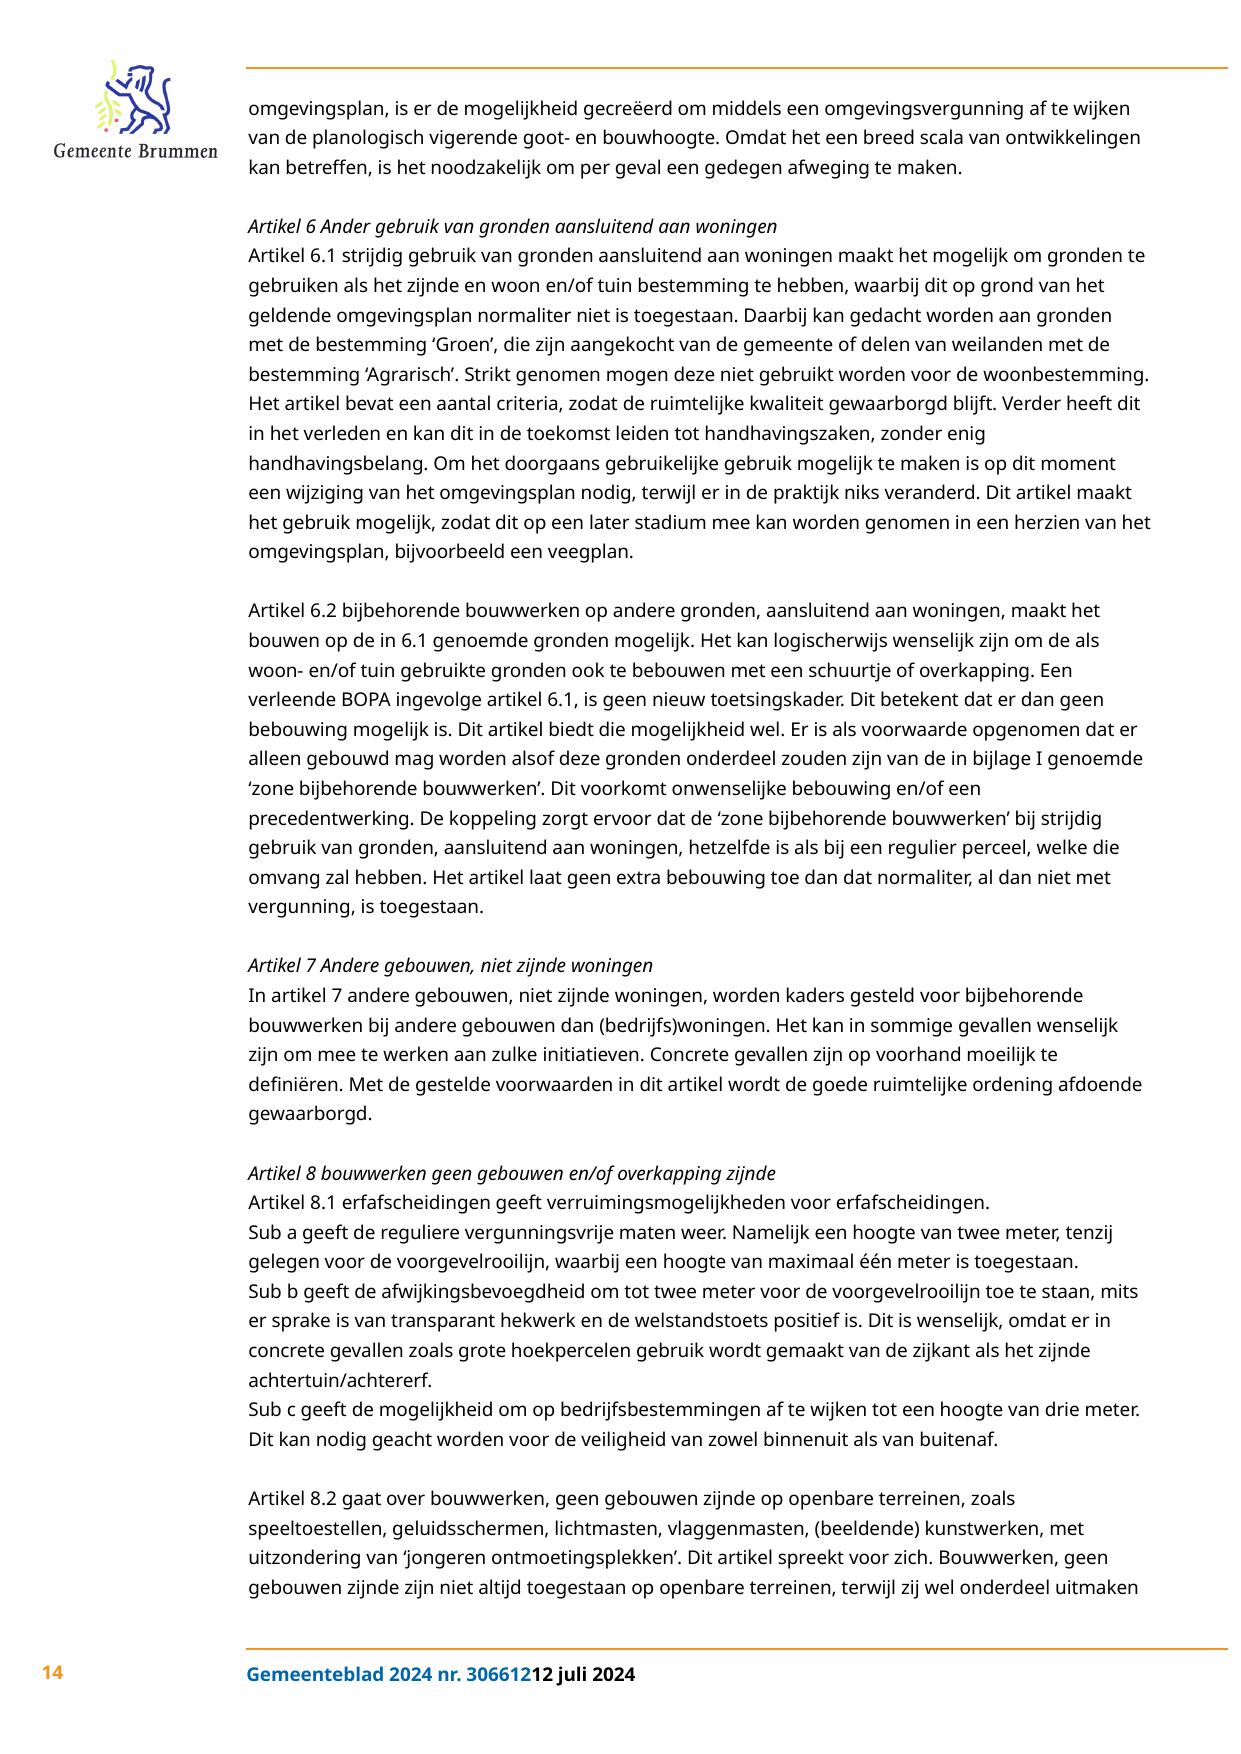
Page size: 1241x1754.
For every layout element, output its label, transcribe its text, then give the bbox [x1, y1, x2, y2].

text Artikel 8.2 gaat over bouwwerken, geen gebouwen zijnde op openbare terreinen, zoals speeltoestellen, geluidsschermen, lichtmasten, vlaggenmasten, (beeldende) kunstwerken, met uitzondering van ‘jongeren ontmoetingsplekken’. Dit artikel spreekt voor zich. Bouwwerken, geen gebouwen zijnde zijn niet altijd toegestaan op openbare terreinen, terwijl zij wel onderdeel uitmaken [248, 1485, 1152, 1600]
picture [41, 47, 231, 172]
text Sub a geeft de reguliere vergunningsvrije maten weer. Namelijk een hoogte van twee meter, tenzij gelegen voor de voorgevelrooilijn, waarbij een hoogte van maximaal één meter is toegestaan. [248, 1219, 1152, 1274]
text In artikel 7 andere gebouwen, niet zijnde woningen, worden kaders gesteld voor bijbehorende bouwwerken bij andere gebouwen dan (bedrijfs)woningen. Het kan in sommige gevallen wenselijk zijn om mee te werken aan zulke initiatieven. Concrete gevallen zijn op voorhand moeilijk te definiëren. Met de gestelde voorwaarden in dit artikel wordt de goede ruimtelijke ordening afdoende gewaarborgd. [248, 982, 1152, 1126]
text Sub b geeft de afwijkingsbevoegdheid om tot twee meter voor de voorgevelrooilijn toe te staan, mits er sprake is van transparant hekwerk en de welstandstoets positief is. Dit is wenselijk, omdat er in concrete gevallen zoals grote hoekpercelen gebruik wordt gemaakt van de zijkant als het zijnde achtertuin/achtererf. [248, 1278, 1152, 1393]
text omgevingsplan, is er de mogelijkheid gecreëerd om middels een omgevingsvergunning af te wijken van de planologisch vigerende goot- en bouwhoogte. Omdat het een breed scala van ontwikkelingen kan betreffen, is het noodzakelijk om per geval een gedegen afweging te maken. [248, 95, 1152, 180]
text Artikel 6.1 strijdig gebruik van gronden aansluitend aan woningen maakt het mogelijk om gronden te gebruiken als het zijnde en woon en/of tuin bestemming te hebben, waarbij dit op grond van het geldende omgevingsplan normaliter niet is toegestaan. Daarbij kan gedacht worden aan gronden met de bestemming ‘Groen’, die zijn aangekocht van de gemeente of delen van weilanden met de bestemming ‘Agrarisch’. Strikt genomen mogen deze niet gebruikt worden voor de woonbestemming. Het artikel bevat een aantal criteria, zodat de ruimtelijke kwaliteit gewaarborgd blijft. Verder heeft dit in het verleden en kan dit in de toekomst leiden tot handhavingszaken, zonder enig handhavingsbelang. Om het doorgaans gebruikelijke gebruik mogelijk te maken is op dit moment een wijziging van het omgevingsplan nodig, terwijl er in de praktijk niks veranderd. Dit artikel maakt het gebruik mogelijk, zodat dit op een later stadium mee kan worden genomen in een herzien van het omgevingsplan, bijvoorbeeld een veegplan. [248, 243, 1152, 564]
text Artikel 8 bouwwerken geen gebouwen en/of overkapping zijnde [248, 1160, 1152, 1186]
text Sub c geeft de mogelijkheid om op bedrijfsbestemmingen af te wijken tot een hoogte van drie meter. Dit kan nodig geacht worden voor de veiligheid van zowel binnenuit als van buitenaf. [248, 1396, 1152, 1452]
text Artikel 6 Ander gebruik van gronden aansluitend aan woningen [248, 213, 1152, 239]
text Artikel 6.2 bijbehorende bouwwerken op andere gronden, aansluitend aan woningen, maakt het bouwen op de in 6.1 genoemde gronden mogelijk. Het kan logischerwijs wenselijk zijn om de als woon- en/of tuin gebruikte gronden ook te bebouwen met een schuurtje of overkapping. Een verleende BOPA ingevolge artikel 6.1, is geen nieuw toetsingskader. Dit betekent dat er dan geen bebouwing mogelijk is. Dit artikel biedt die mogelijkheid wel. Er is als voorwaarde opgenomen dat er alleen gebouwd mag worden alsof deze gronden onderdeel zouden zijn van de in bijlage I genoemde ‘zone bijbehorende bouwwerken’. Dit voorkomt onwenselijke bebouwing en/of een precedentwerking. De koppeling zorgt ervoor dat de ‘zone bijbehorende bouwwerken’ bij strijdig gebruik van gronden, aansluitend aan woningen, hetzelfde is als bij een regulier perceel, welke die omvang zal hebben. Het artikel laat geen extra bebouwing toe dan dat normaliter, al dan niet met vergunning, is toegestaan. [248, 598, 1152, 919]
text Artikel 7 Andere gebouwen, niet zijnde woningen [248, 953, 1152, 978]
text Artikel 8.1 erfafscheidingen geeft verruimingsmogelijkheden voor erfafscheidingen. [248, 1189, 1152, 1215]
